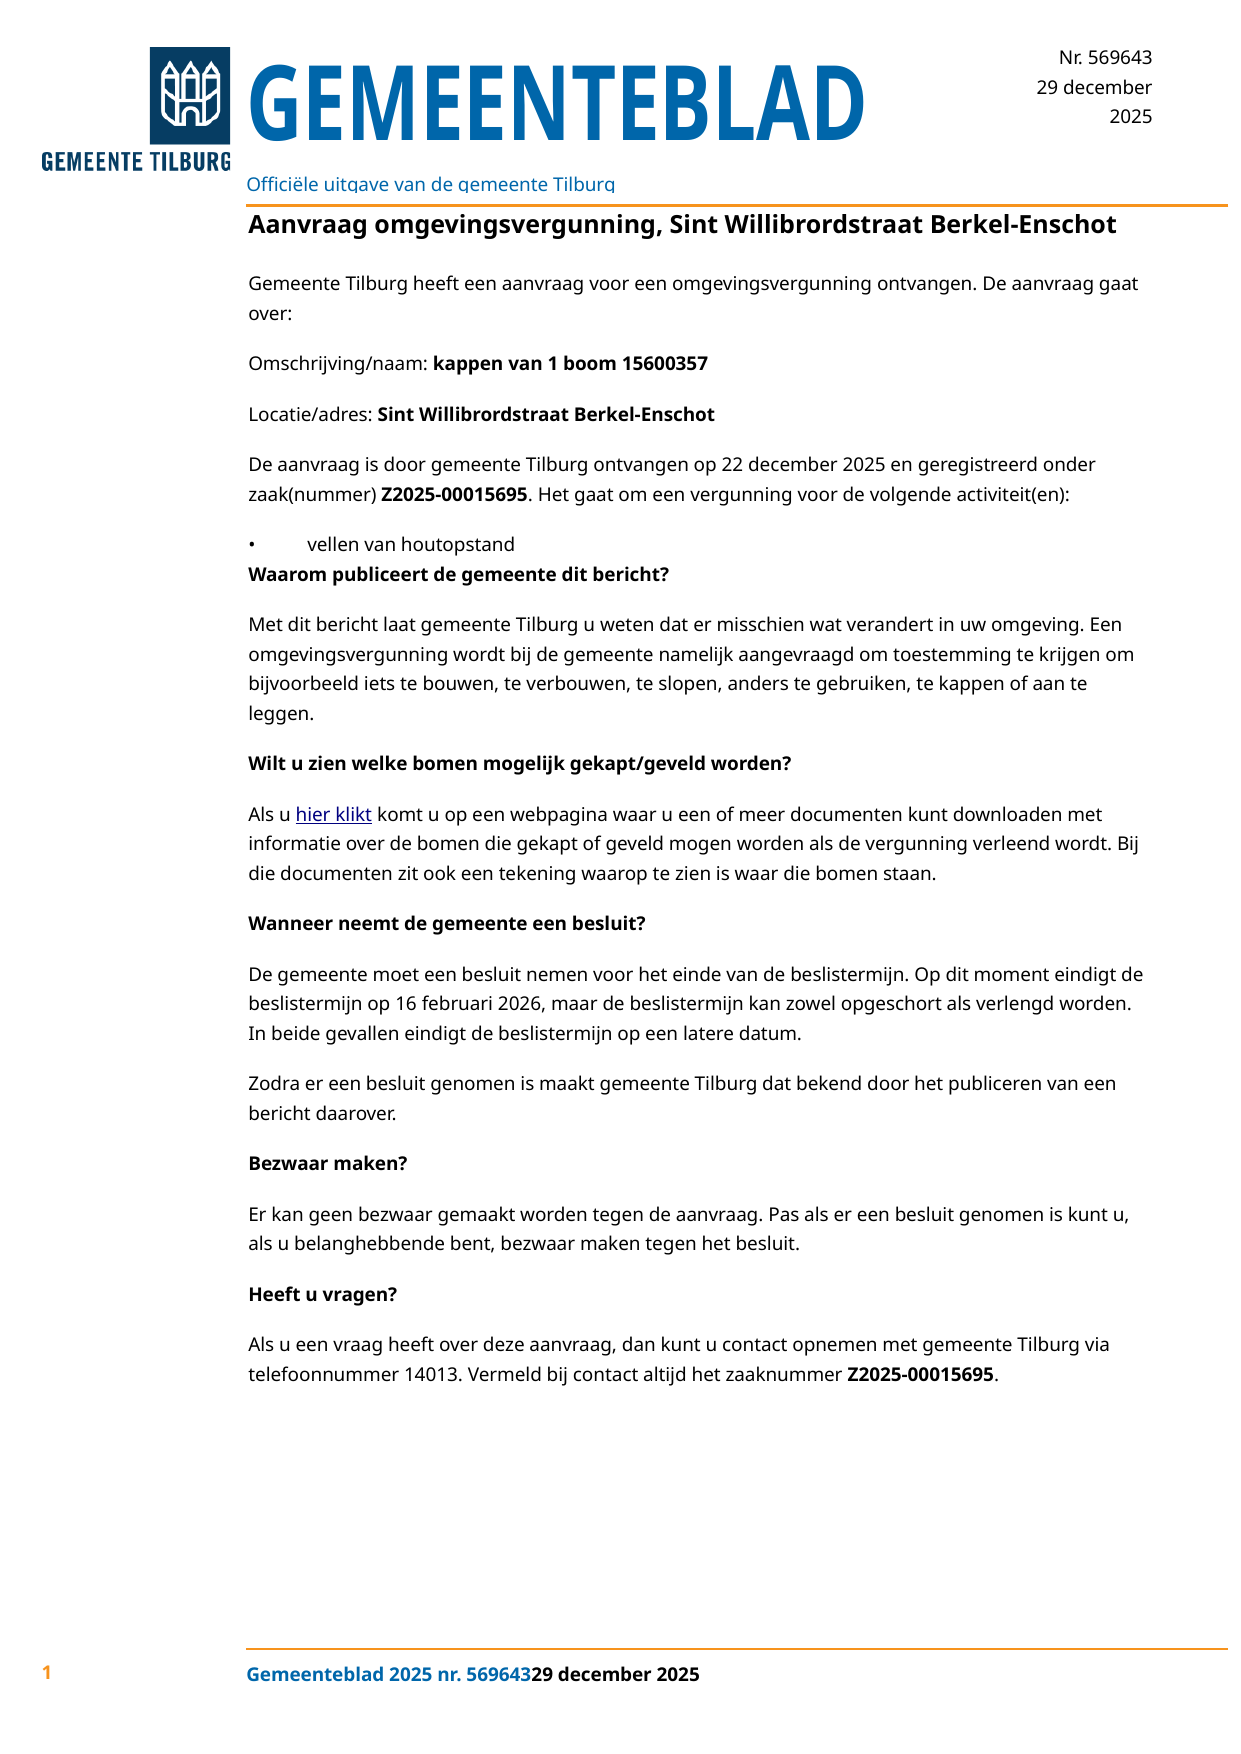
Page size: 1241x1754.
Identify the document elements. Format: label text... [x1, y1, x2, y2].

text Zodra er een besluit genomen is maakt gemeente Tilburg dat bekend door het publiceren van een bericht daarover. [248, 1070, 1152, 1126]
text Omschrijving/naam: kappen van 1 boom 15600357 [248, 350, 1152, 376]
text Gemeente Tilburg heeft een aanvraag voor een omgevingsvergunning ontvangen. De aanvraag gaat over: [248, 270, 1152, 326]
text Aanvraag omgevingsvergunning, Sint Willibrordstraat Berkel-Enschot [248, 207, 1152, 241]
text Met dit bericht laat gemeente Tilburg u weten dat er misschien wat verandert in uw omgeving. Een omgevingsvergunning wordt bij de gemeente namelijk aangevraagd om toestemming te krijgen om bijvoorbeeld iets te bouwen, te verbouwen, te slopen, anders te gebruiken, te kappen of aan te leggen. [248, 611, 1152, 726]
text De gemeente moet een besluit nemen voor het einde van de beslistermijn. Op dit moment eindigt de beslistermijn op 16 februari 2026, maar de beslistermijn kan zowel opgeschort als verlengd worden. In beide gevallen eindigt de beslistermijn op een latere datum. [248, 961, 1152, 1046]
text Wilt u zien welke bomen mogelijk gekapt/geveld worden? [248, 750, 1152, 776]
text Als u een vraag heeft over deze aanvraag, dan kunt u contact opnemen met gemeente Tilburg via telefoonnummer 14013. Vermeld bij contact altijd het zaaknummer Z2025-00015695. [248, 1331, 1152, 1386]
text Wanneer neemt de gemeente een besluit? [248, 910, 1152, 936]
text Locatie/adres: Sint Willibrordstraat Berkel-Enschot [248, 401, 1152, 426]
text Er kan geen bezwaar gemaakt worden tegen de aanvraag. Pas als er een besluit genomen is kunt u, als u belanghebbende bent, bezwaar maken tegen het besluit. [248, 1201, 1152, 1256]
text Heeft u vragen? [248, 1281, 1152, 1306]
text De aanvraag is door gemeente Tilburg ontvangen op 22 december 2025 en geregistreerd onder zaak(nummer) Z2025-00015695. Het gaat om een vergunning voor de volgende activiteit(en): [248, 451, 1152, 506]
text Als u hier klikt komt u op een webpagina waar u een of meer documenten kunt downloaden met informatie over de bomen die gekapt of geveld mogen worden als de vergunning verleend wordt. Bij die documenten zit ook een tekening waarop te zien is waar die bomen staan. [248, 801, 1152, 886]
text Waarom publiceert de gemeente dit bericht? [248, 561, 1152, 586]
picture [41, 47, 231, 172]
list vellen van houtopstand [248, 531, 1152, 557]
text Bezwaar maken? [248, 1150, 1152, 1176]
